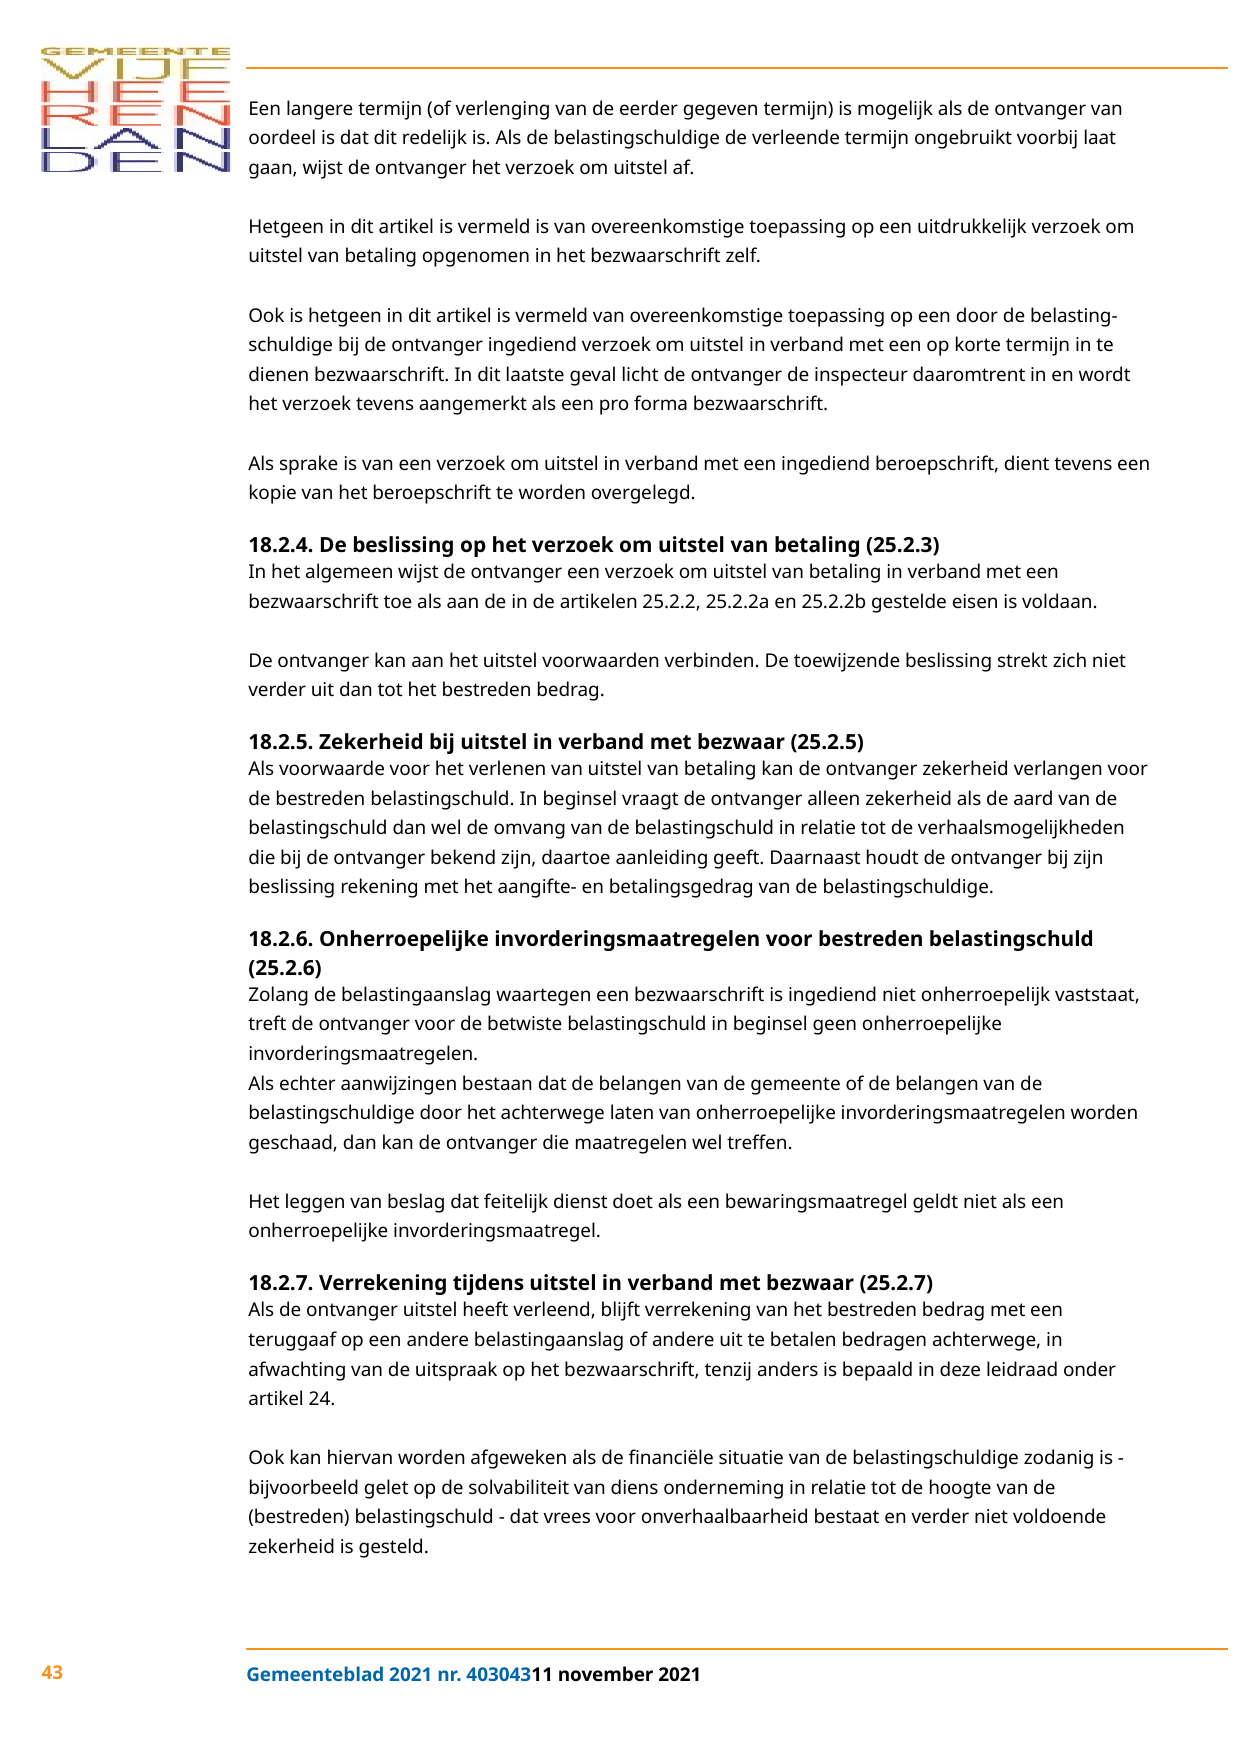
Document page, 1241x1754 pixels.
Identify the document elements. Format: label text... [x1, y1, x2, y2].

text Het leggen van beslag dat feitelijk dienst doet als een bewaringsmaatregel geldt niet als een onherroepelijke invorderingsmaatregel. [248, 1188, 1152, 1243]
text 18.2.7. Verrekening tijdens uitstel in verband met bezwaar (25.2.7) [248, 1268, 1152, 1297]
text Ook is hetgeen in dit artikel is vermeld van overeenkomstige toepassing op een door de belasting-schuldige bij de ontvanger ingediend verzoek om uitstel in verband met een op korte termijn in te dienen bezwaarschrift. In dit laatste geval licht de ontvanger de inspecteur daaromtrent in en wordt het verzoek tevens aangemerkt als een pro forma bezwaarschrift. [248, 302, 1152, 416]
text Hetgeen in dit artikel is vermeld is van overeenkomstige toepassing op een uitdrukkelijk verzoek om uitstel van betaling opgenomen in het bezwaarschrift zelf. [248, 213, 1152, 268]
text 18.2.4. De beslissing op het verzoek om uitstel van betaling (25.2.3) [248, 530, 1152, 558]
picture [41, 47, 231, 172]
text 18.2.5. Zekerheid bij uitstel in verband met bezwaar (25.2.5) [248, 727, 1152, 755]
text In het algemeen wijst de ontvanger een verzoek om uitstel van betaling in verband met een bezwaarschrift toe als aan de in de artikelen 25.2.2, 25.2.2a en 25.2.2b gestelde eisen is voldaan. [248, 558, 1152, 613]
text Een langere termijn (of verlenging van de eerder gegeven termijn) is mogelijk als de ontvanger van oordeel is dat dit redelijk is. Als de belastingschuldige de verleende termijn ongebruikt voorbij laat gaan, wijst de ontvanger het verzoek om uitstel af. [248, 95, 1152, 180]
text Als de ontvanger uitstel heeft verleend, blijft verrekening van het bestreden bedrag met een teruggaaf op een andere belastingaanslag of andere uit te betalen bedragen achterwege, in afwachting van de uitspraak op het bezwaarschrift, tenzij anders is bepaald in deze leidraad onder artikel 24. [248, 1297, 1152, 1411]
text Als echter aanwijzingen bestaan dat de belangen van de gemeente of de belangen van de belastingschuldige door het achterwege laten van onherroepelijke invorderingsmaatregelen worden geschaad, dan kan de ontvanger die maatregelen wel treffen. [248, 1070, 1152, 1155]
text De ontvanger kan aan het uitstel voorwaarden verbinden. De toewijzende beslissing strekt zich niet verder uit dan tot het bestreden bedrag. [248, 647, 1152, 702]
text Ook kan hiervan worden afgeweken als de financiële situatie van de belastingschuldige zodanig is - bijvoorbeeld gelet op de solvabiliteit van diens onderneming in relatie tot de hoogte van de (bestreden) belastingschuld - dat vrees voor onverhaalbaarheid bestaat en verder niet voldoende zekerheid is gesteld. [248, 1444, 1152, 1559]
text 18.2.6. Onherroepelijke invorderingsmaatregelen voor bestreden belastingschuld (25.2.6) [248, 924, 1152, 981]
text Als sprake is van een verzoek om uitstel in verband met een ingediend beroepschrift, dient tevens een kopie van het beroepschrift te worden overgelegd. [248, 450, 1152, 505]
text Als voorwaarde voor het verlenen van uitstel van betaling kan de ontvanger zekerheid verlangen voor de bestreden belastingschuld. In beginsel vraagt de ontvanger alleen zekerheid als de aard van de belastingschuld dan wel de omvang van de belastingschuld in relatie tot de verhaalsmogelijkheden die bij de ontvanger bekend zijn, daartoe aanleiding geeft. Daarnaast houdt de ontvanger bij zijn beslissing rekening met het aangifte- en betalingsgedrag van de belastingschuldige. [248, 755, 1152, 899]
text Zolang de belastingaanslag waartegen een bezwaarschrift is ingediend niet onherroepelijk vaststaat, treft de ontvanger voor de betwiste belastingschuld in beginsel geen onherroepelijke invorderingsmaatregelen. [248, 981, 1152, 1066]
